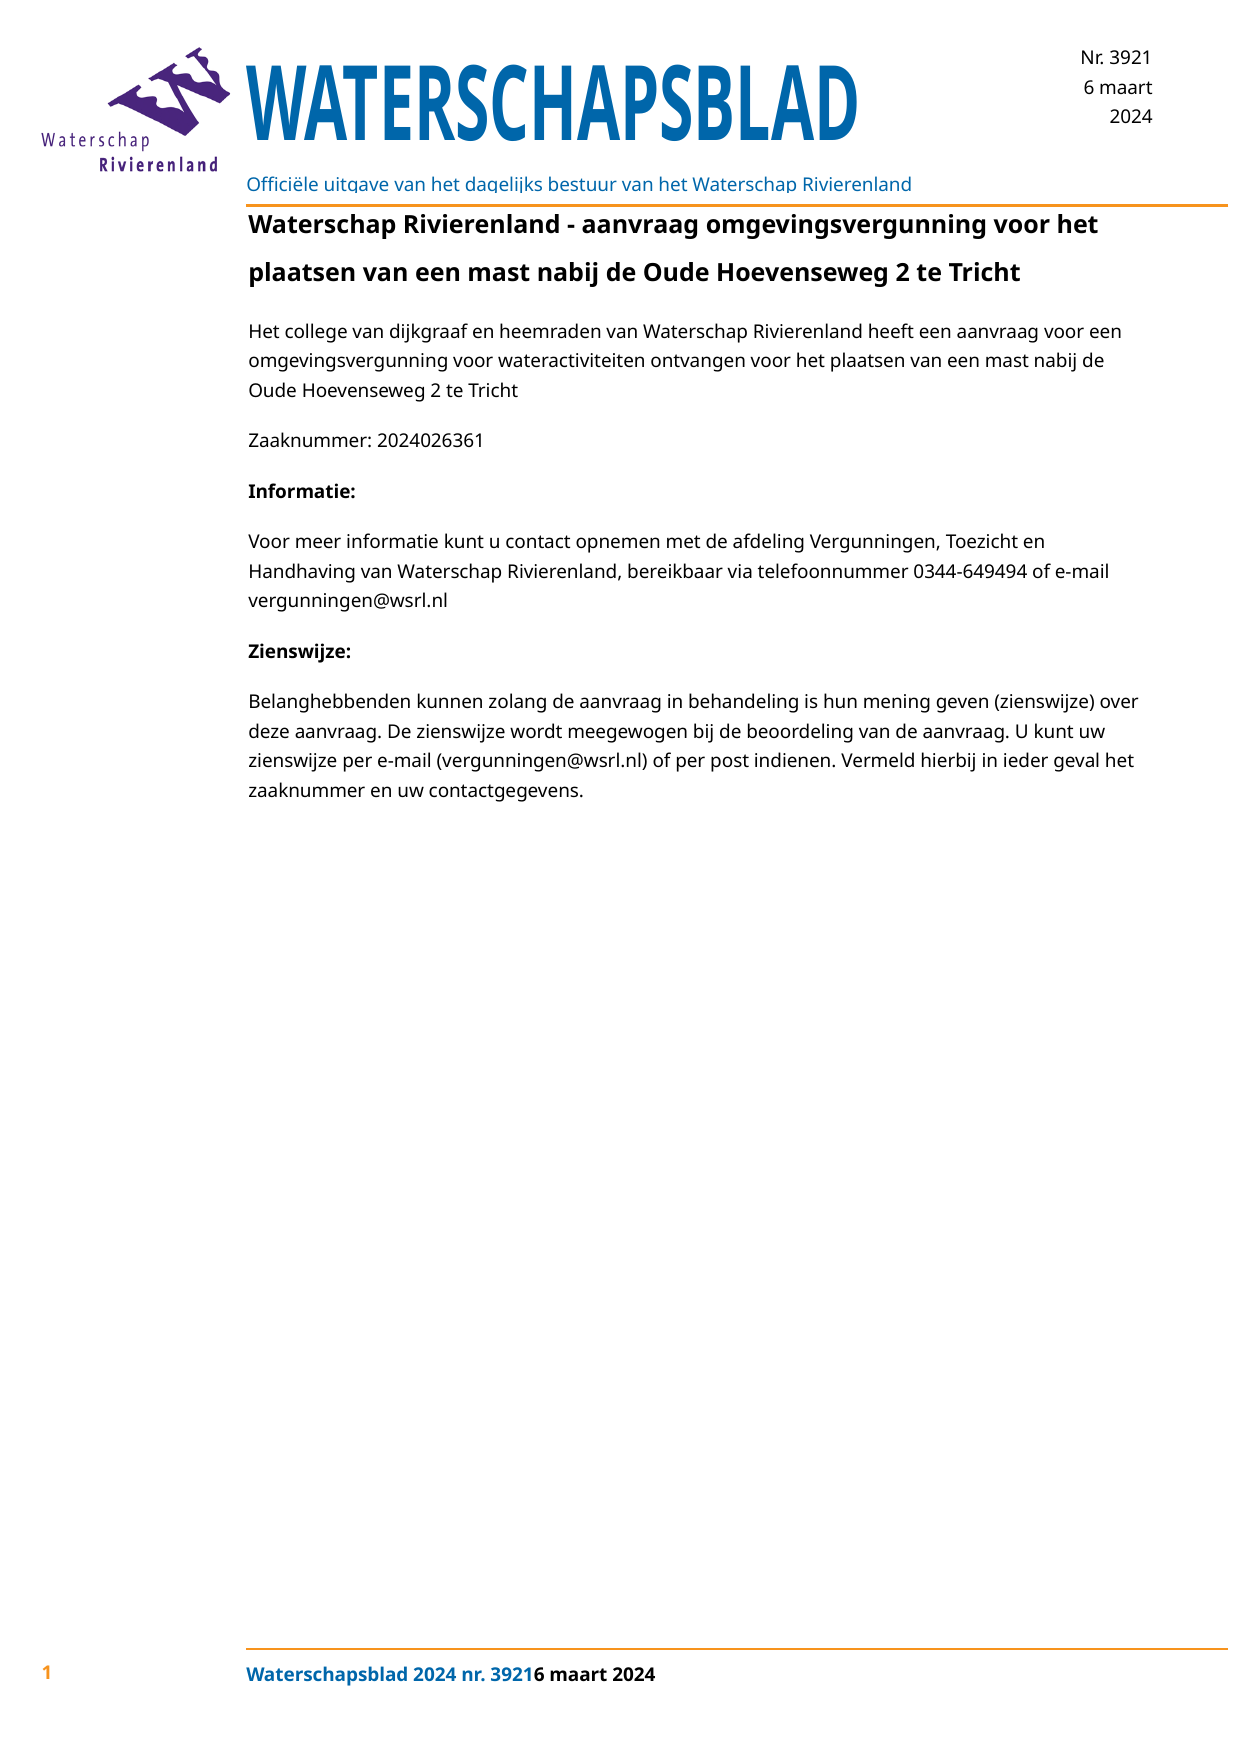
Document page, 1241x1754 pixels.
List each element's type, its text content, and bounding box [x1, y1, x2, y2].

text Voor meer informatie kunt u contact opnemen met de afdeling Vergunningen, Toezicht en Handhaving van Waterschap Rivierenland, bereikbaar via telefoonnummer 0344-649494 of e-mail vergunningen@wsrl.nl [248, 528, 1152, 613]
text Zienswijze: [248, 638, 1152, 664]
text Belanghebbenden kunnen zolang de aanvraag in behandeling is hun mening geven (zienswijze) over deze aanvraag. De zienswijze wordt meegewogen bij de beoordeling van de aanvraag. U kunt uw zienswijze per e-mail (vergunningen@wsrl.nl) of per post indienen. Vermeld hierbij in ieder geval het zaaknummer en uw contactgegevens. [248, 688, 1152, 803]
picture [41, 47, 231, 172]
text Het college van dijkgraaf en heemraden van Waterschap Rivierenland heeft een aanvraag voor een omgevingsvergunning voor wateractiviteiten ontvangen voor het plaatsen van een mast nabij de Oude Hoevenseweg 2 te Tricht [248, 318, 1152, 403]
text Informatie: [248, 478, 1152, 504]
text Zaaknummer: 2024026361 [248, 427, 1152, 453]
text Waterschap Rivierenland - aanvraag omgevingsvergunning voor het plaatsen van een mast nabij de Oude Hoevenseweg 2 te Tricht [248, 207, 1152, 288]
